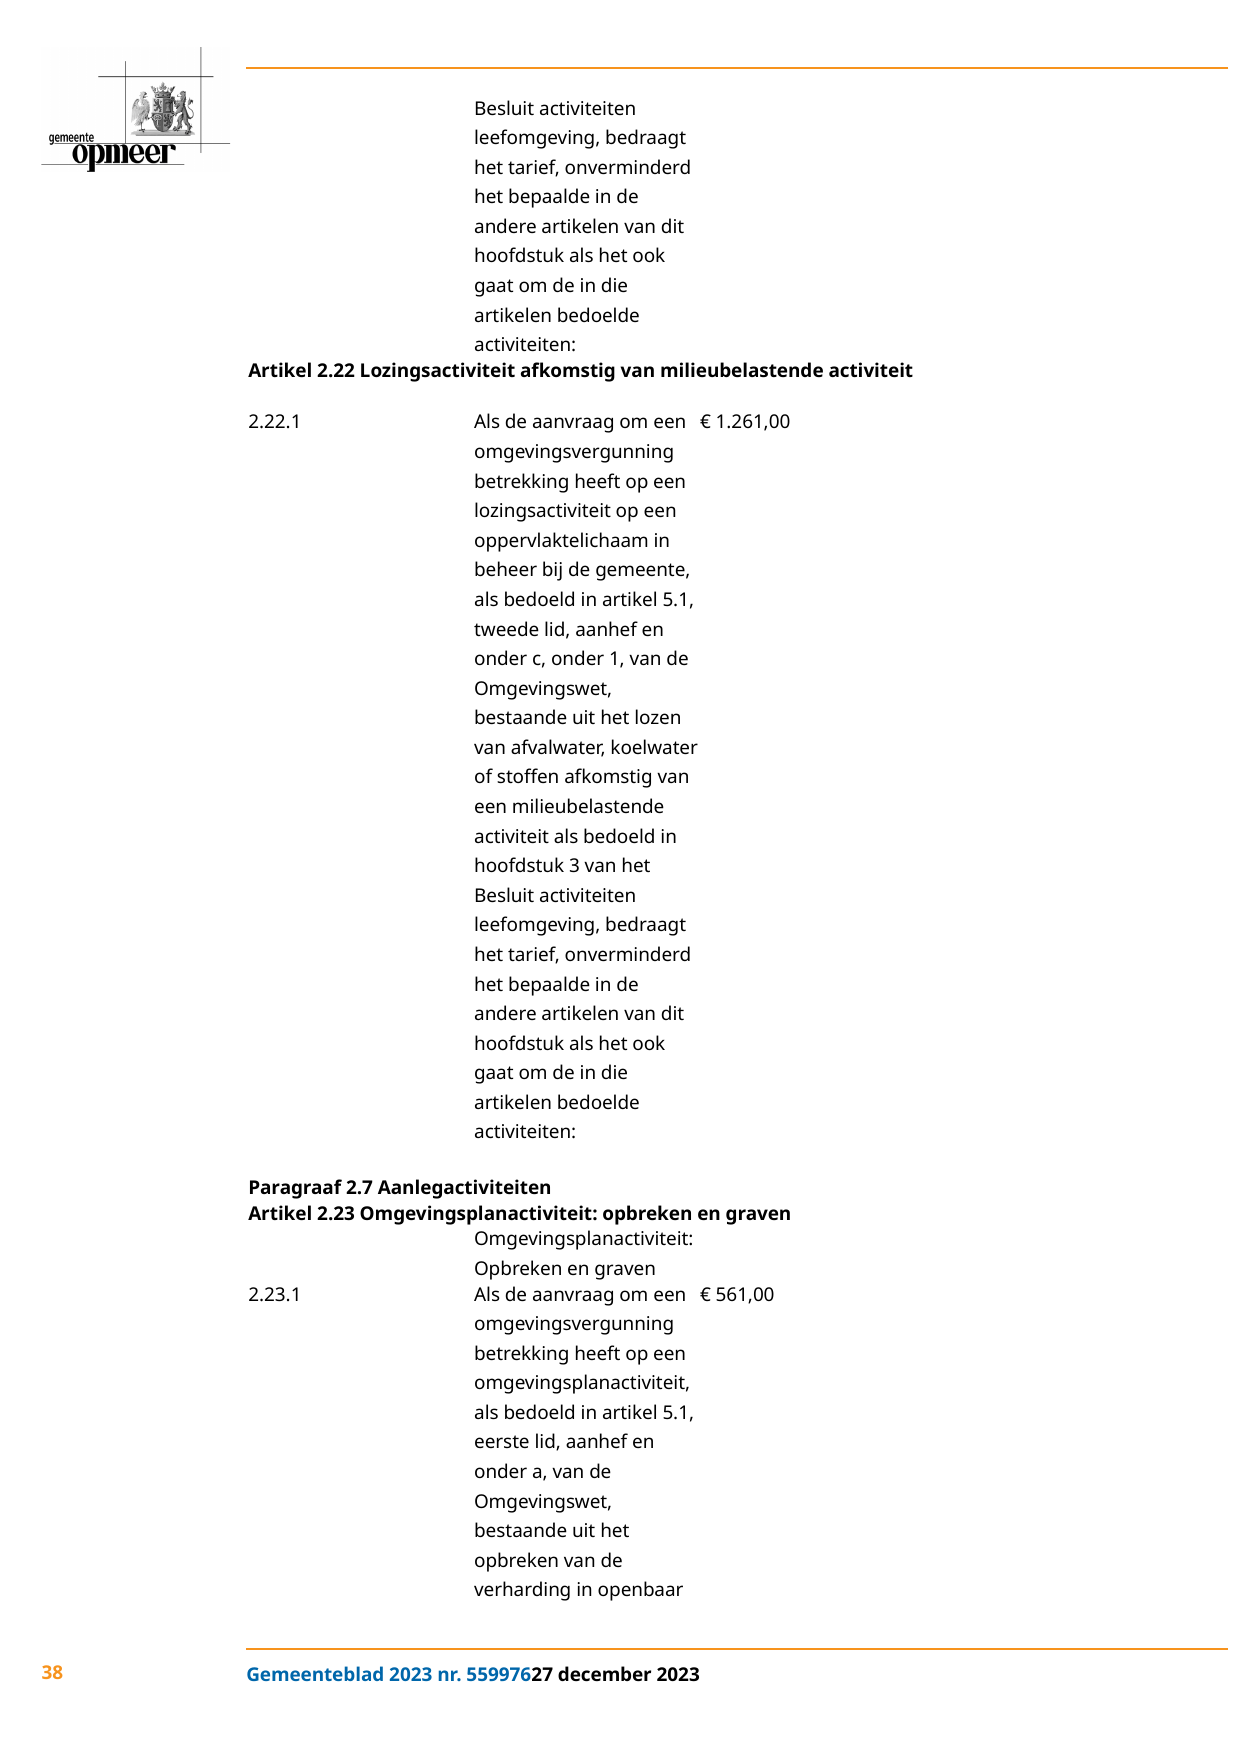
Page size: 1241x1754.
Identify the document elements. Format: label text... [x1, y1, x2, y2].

table_cell Artikel 2.22 Lozingsactiviteit afkomstig van milieubelastende activiteit [248, 357, 926, 383]
table_cell Als de aanvraag om een omgevingsvergunning betrekking heeft op een lozingsactiviteit op een oppervlaktelichaam in beheer bij de gemeente, als bedoeld in artikel 5.1, tweede lid, aanhef en onder c, onder 1, van de Omgevingswet, bestaande uit het lozen van afvalwater, koelwater of stoffen afkomstig van een milieubelastende activiteit als bedoeld in hoofdstuk 3 van het Besluit activiteiten leefomgeving, bedraagt het tarief, onverminderd het bepaalde in de andere artikelen van dit hoofdstuk als het ook gaat om de in die artikelen bedoelde activiteiten: [474, 409, 700, 1144]
table_cell [926, 357, 1152, 383]
table_cell 2.23.1 [248, 1281, 474, 1602]
table_cell [926, 383, 1152, 409]
table_cell [700, 1225, 926, 1281]
table_cell [926, 95, 1152, 357]
table_cell Omgevingsplanactiviteit: Opbreken en graven [474, 1225, 700, 1281]
table_cell [474, 383, 700, 409]
table_cell Als de aanvraag om een omgevingsvergunning betrekking heeft op een omgevingsplanactiviteit, als bedoeld in artikel 5.1, eerste lid, aanhef en onder a, van de Omgevingswet, bestaande uit het opbreken van de verharding in openbaar [474, 1281, 700, 1602]
table_cell [700, 383, 926, 409]
table_cell Paragraaf 2.7 Aanlegactiviteiten [248, 1144, 1152, 1200]
table_cell 2.22.1 [248, 409, 474, 1144]
table_cell [248, 95, 474, 357]
table_cell € 1.261,00 [700, 409, 926, 1144]
table_cell [926, 1200, 1152, 1225]
table_cell [700, 95, 926, 357]
table_cell [926, 409, 1152, 1144]
table_cell € 561,00 [700, 1281, 926, 1602]
table_cell [248, 1225, 474, 1281]
table_cell Artikel 2.23 Omgevingsplanactiviteit: opbreken en graven [248, 1200, 926, 1225]
table_cell Besluit activiteiten leefomgeving, bedraagt het tarief, onverminderd het bepaalde in de andere artikelen van dit hoofdstuk als het ook gaat om de in die artikelen bedoelde activiteiten: [474, 95, 700, 357]
table_cell [926, 1225, 1152, 1281]
picture [41, 47, 231, 172]
table_cell [248, 383, 474, 409]
table_cell [926, 1281, 1152, 1602]
